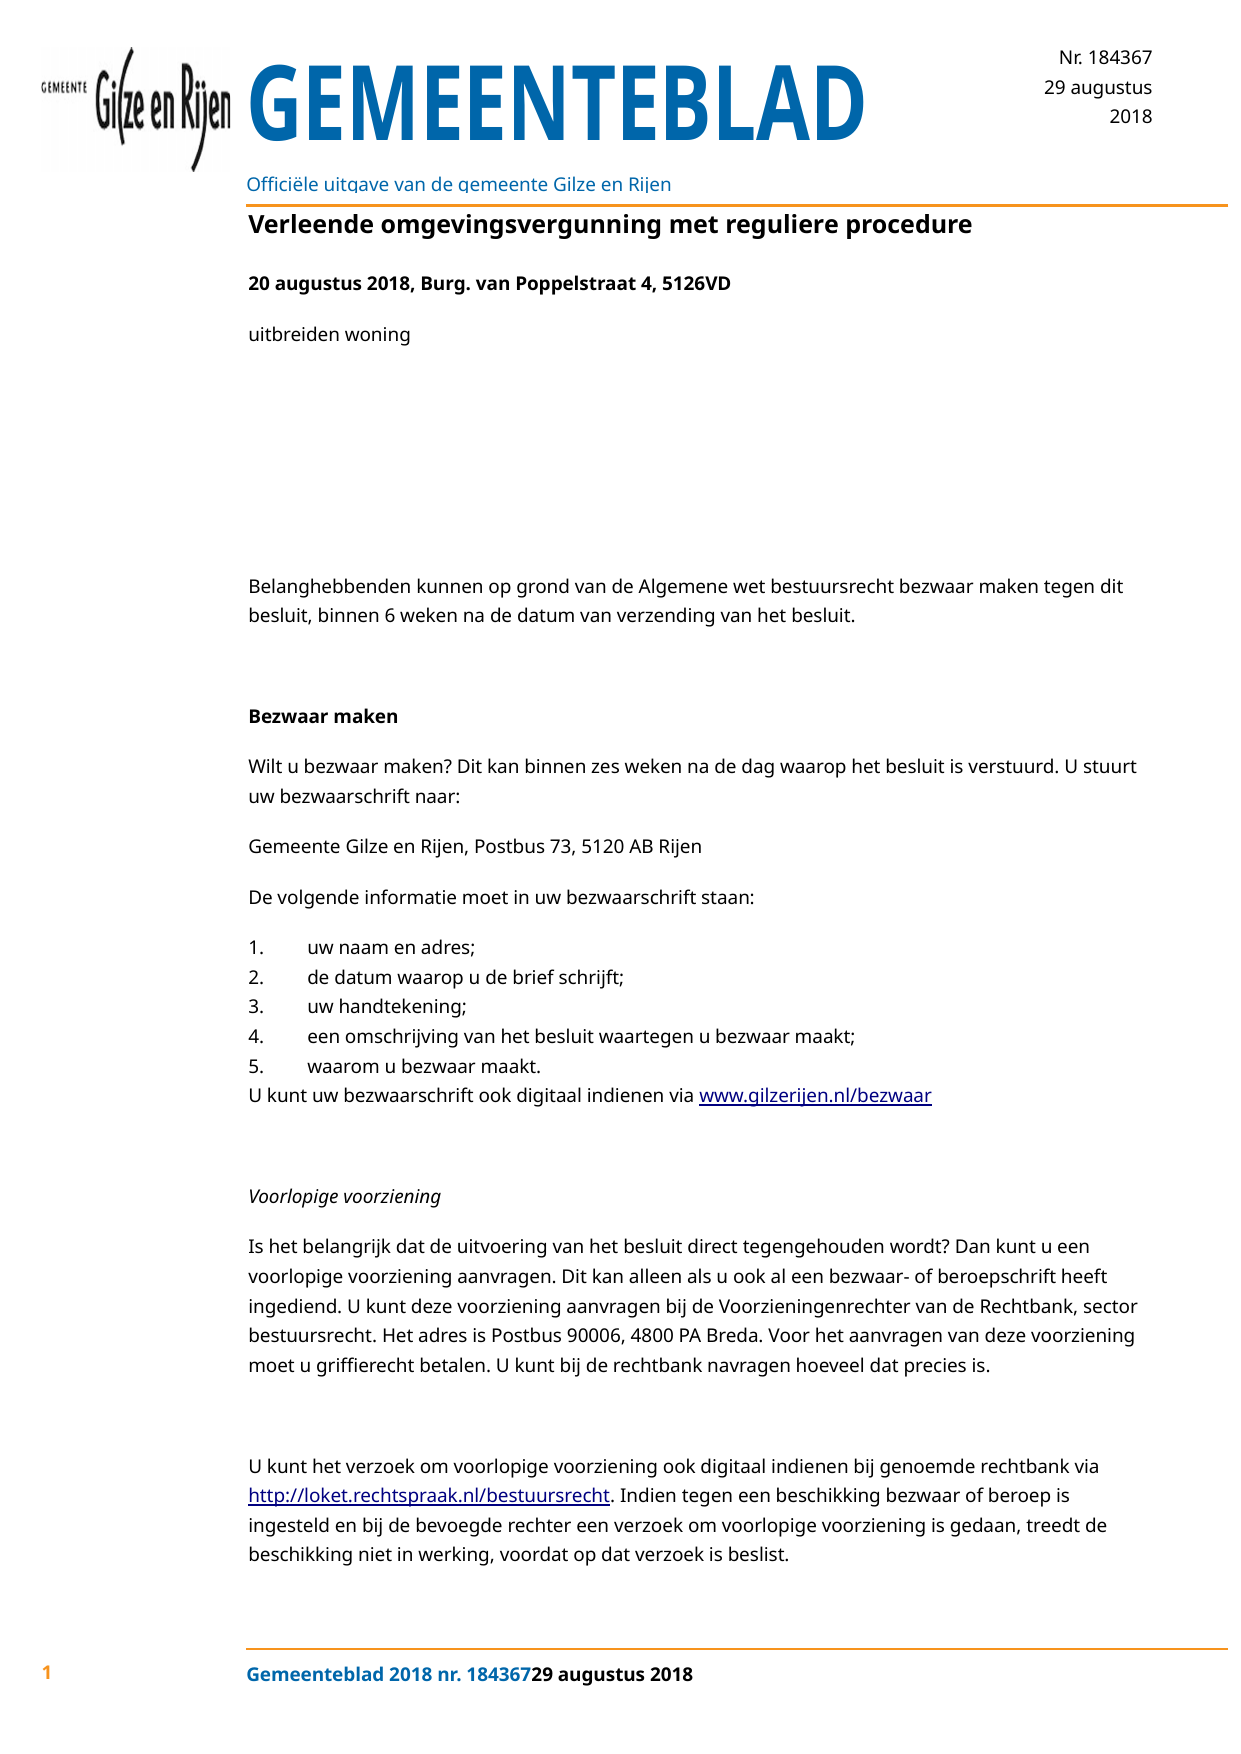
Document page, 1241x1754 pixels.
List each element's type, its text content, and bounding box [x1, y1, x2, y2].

list de datum waarop u de brief schrijft; [248, 964, 1152, 990]
picture [41, 47, 231, 172]
text Gemeente Gilze en Rijen, Postbus 73, 5120 AB Rijen [248, 834, 1152, 859]
list waarom u bezwaar maakt. [248, 1053, 1152, 1078]
text Voorlopige voorziening [248, 1183, 1152, 1209]
text Wilt u bezwaar maken? Dit kan binnen zes weken na de dag waarop het besluit is verstuurd. U stuurt uw bezwaarschrift naar: [248, 754, 1152, 809]
text Is het belangrijk dat de uitvoering van het besluit direct tegengehouden wordt? Dan kunt u een voorlopige voorziening aanvragen. Dit kan alleen als u ook al een bezwaar- of beroepschrift heeft ingediend. U kunt deze voorziening aanvragen bij de Voorzieningenrechter van de Rechtbank, sector bestuursrecht. Het adres is Postbus 90006, 4800 PA Breda. Voor het aanvragen van deze voorziening moet u griffierecht betalen. U kunt bij de rechtbank navragen hoeveel dat precies is. [248, 1234, 1152, 1378]
text uitbreiden woning [248, 321, 1152, 346]
text Verleende omgevingsvergunning met reguliere procedure [248, 207, 1152, 241]
text 20 augustus 2018, Burg. van Poppelstraat 4, 5126VD [248, 270, 1152, 296]
text De volgende informatie moet in uw bezwaarschrift staan: [248, 884, 1152, 910]
list een omschrijving van het besluit waartegen u bezwaar maakt; [248, 1023, 1152, 1049]
text U kunt het verzoek om voorlopige voorziening ook digitaal indienen bij genoemde rechtbank via http://loket.rechtspraak.nl/bestuursrecht. Indien tegen een beschikking bezwaar of beroep is ingesteld en bij de bevoegde rechter een verzoek om voorlopige voorziening is gedaan, treedt de beschikking niet in werking, voordat op dat verzoek is beslist. [248, 1453, 1152, 1567]
text Belanghebbenden kunnen op grond van de Algemene wet bestuursrecht bezwaar maken tegen dit besluit, binnen 6 weken na de datum van verzending van het besluit. [248, 573, 1152, 628]
list uw naam en adres; [248, 934, 1152, 960]
text Bezwaar maken [248, 703, 1152, 729]
text U kunt uw bezwaarschrift ook digitaal indienen via www.gilzerijen.nl/bezwaar [248, 1082, 1152, 1108]
list uw handtekening; [248, 994, 1152, 1019]
